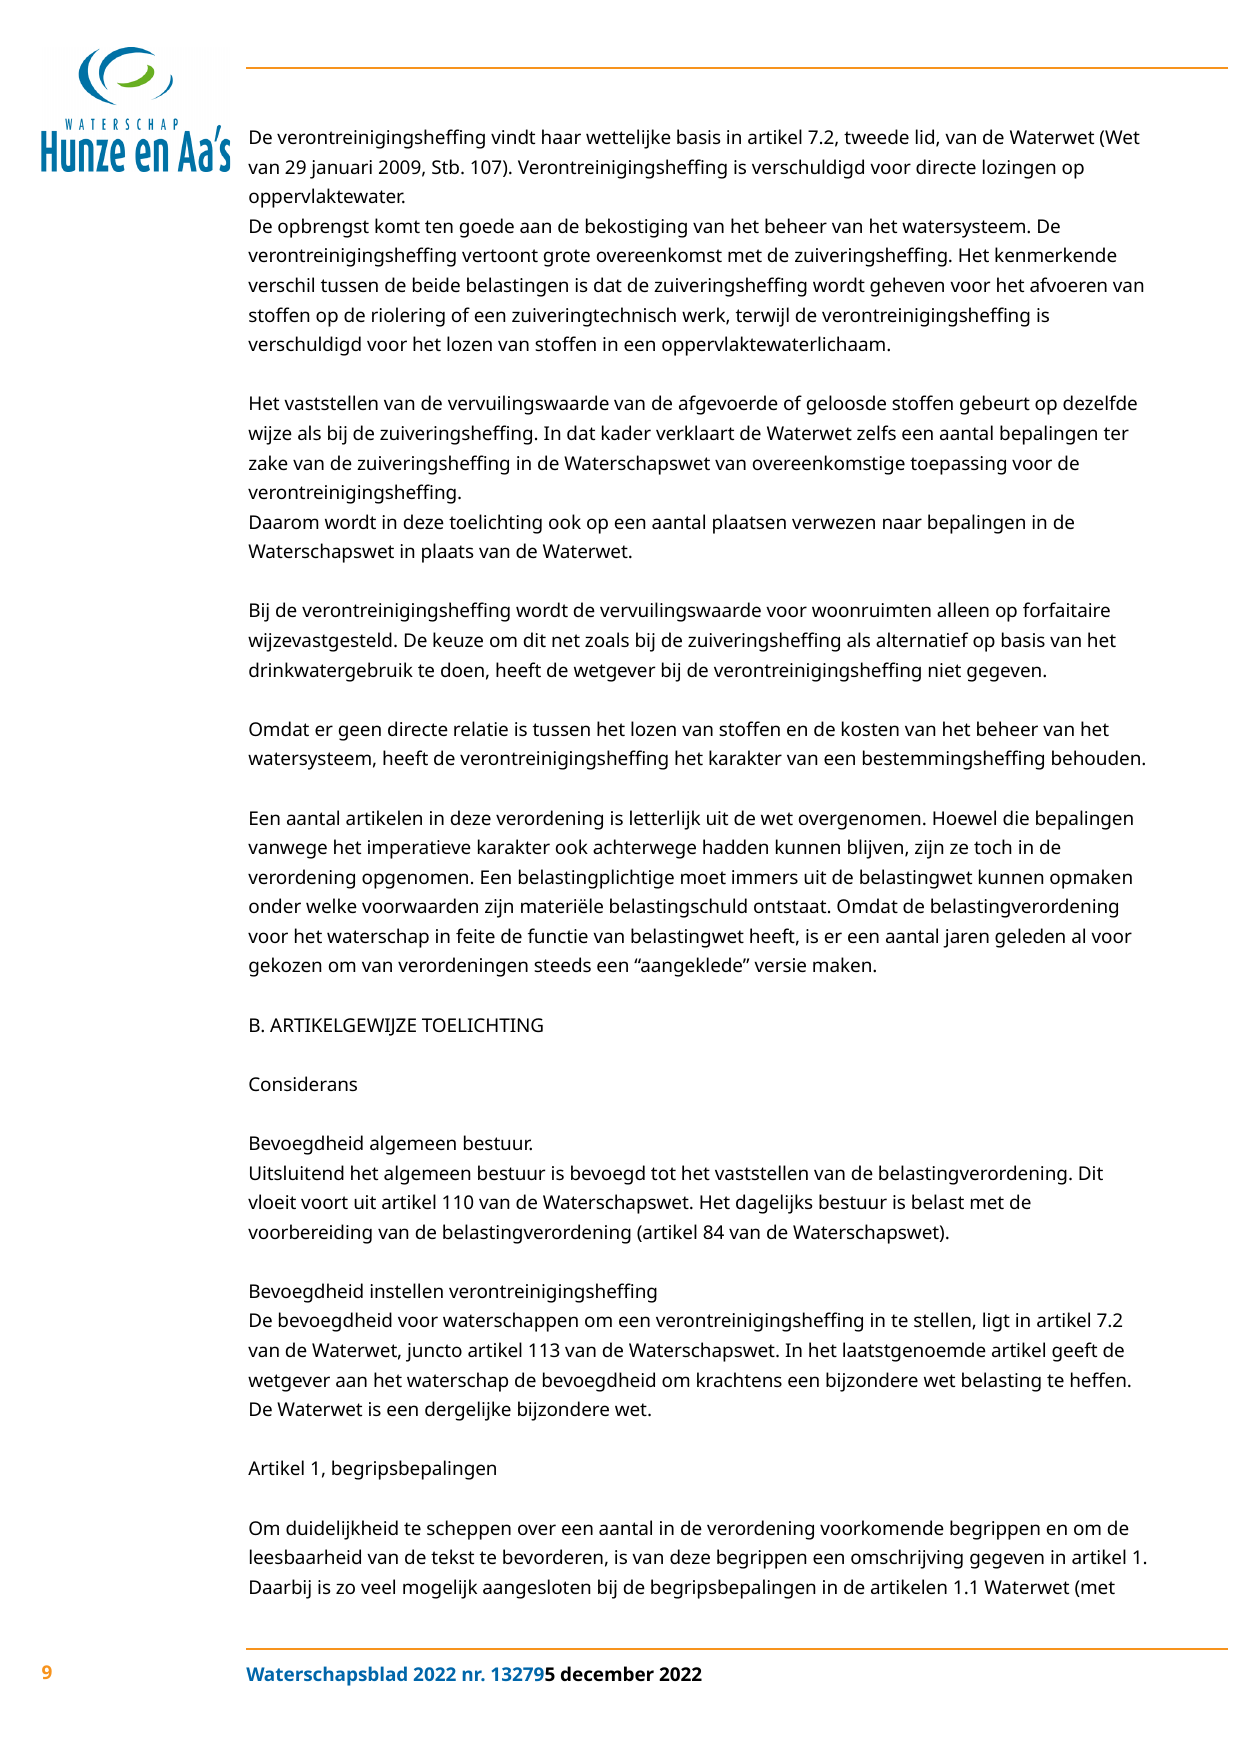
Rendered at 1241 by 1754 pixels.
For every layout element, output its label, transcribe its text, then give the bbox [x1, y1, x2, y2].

picture [41, 47, 231, 172]
text De verontreinigingsheffing vindt haar wettelijke basis in artikel 7.2, tweede lid, van de Waterwet (Wet van 29 januari 2009, Stb. 107). Verontreinigingsheffing is verschuldigd voor directe lozingen op oppervlaktewater. [248, 124, 1152, 209]
picture [47, 154, 51, 172]
text Bevoegdheid instellen verontreinigingsheffing [248, 1278, 1152, 1304]
text B. ARTIKELGEWIJZE TOELICHTING [248, 1012, 1152, 1038]
text Waterschapswet in plaats van de Waterwet. [248, 538, 1152, 564]
picture [183, 163, 191, 172]
text Bij de verontreinigingsheffing wordt de vervuilingswaarde voor woonruimten alleen op forfaitaire wijzevastgesteld. De keuze om dit net zoals bij de zuiveringsheffing als alternatief op basis van het drinkwatergebruik te doen, heeft de wetgever bij de verontreinigingsheffing niet gegeven. [248, 598, 1152, 683]
text De opbrengst komt ten goede aan de bekostiging van het beheer van het watersysteem. De [248, 213, 1152, 239]
text Een aantal artikelen in deze verordening is letterlijk uit de wet overgenomen. Hoewel die bepalingen vanwege het imperatieve karakter ook achterwege hadden kunnen blijven, zijn ze toch in de verordening opgenomen. Een belastingplichtige moet immers uit de belastingwet kunnen opmaken onder welke voorwaarden zijn materiële belastingschuld ontstaat. Omdat de belastingverordening voor het waterschap in feite de functie van belastingwet heeft, is er een aantal jaren geleden al voor gekozen om van verordeningen steeds een “aangeklede” versie maken. [248, 805, 1152, 978]
text Het vaststellen van de vervuilingswaarde van de afgevoerde of geloosde stoffen gebeurt op dezelfde wijze als bij de zuiveringsheffing. In dat kader verklaart de Waterwet zelfs een aantal bepalingen ter zake van de zuiveringsheffing in de Waterschapswet van overeenkomstige toepassing voor de verontreinigingsheffing. [248, 391, 1152, 505]
text Uitsluitend het algemeen bestuur is bevoegd tot het vaststellen van de belastingverordening. Dit vloeit voort uit artikel 110 van de Waterschapswet. Het dagelijks bestuur is belast met de voorbereiding van de belastingverordening (artikel 84 van de Waterschapswet). [248, 1160, 1152, 1245]
text Daarom wordt in deze toelichting ook op een aantal plaatsen verwezen naar bepalingen in de [248, 509, 1152, 535]
picture [226, 145, 231, 156]
text Bevoegdheid algemeen bestuur. [248, 1130, 1152, 1156]
text Considerans [248, 1071, 1152, 1097]
text Omdat er geen directe relatie is tussen het lozen van stoffen en de kosten van het beheer van het watersysteem, heeft de verontreinigingsheffing het karakter van een bestemmingsheffing behouden. [248, 716, 1152, 771]
text Artikel 1, begripsbepalingen [248, 1456, 1152, 1481]
text Om duidelijkheid te scheppen over een aantal in de verordening voorkomende begrippen en om de leesbaarheid van de tekst te bevorderen, is van deze begrippen een omschrijving gegeven in artikel 1. Daarbij is zo veel mogelijk aangesloten bij de begripsbepalingen in de artikelen 1.1 Waterwet (met [248, 1515, 1152, 1600]
text verontreinigingsheffing vertoont grote overeenkomst met de zuiveringsheffing. Het kenmerkende verschil tussen de beide belastingen is dat de zuiveringsheffing wordt geheven voor het afvoeren van stoffen op de riolering of een zuiveringtechnisch werk, terwijl de verontreinigingsheffing is verschuldigd voor het lozen van stoffen in een oppervlaktewaterlichaam. [248, 243, 1152, 357]
text De bevoegdheid voor waterschappen om een verontreinigingsheffing in te stellen, ligt in artikel 7.2 van de Waterwet, juncto artikel 113 van de Waterschapswet. In het laatstgenoemde artikel geeft de wetgever aan het waterschap de bevoegdheid om krachtens een bijzondere wet belasting te heffen. De Waterwet is een dergelijke bijzondere wet. [248, 1308, 1152, 1422]
